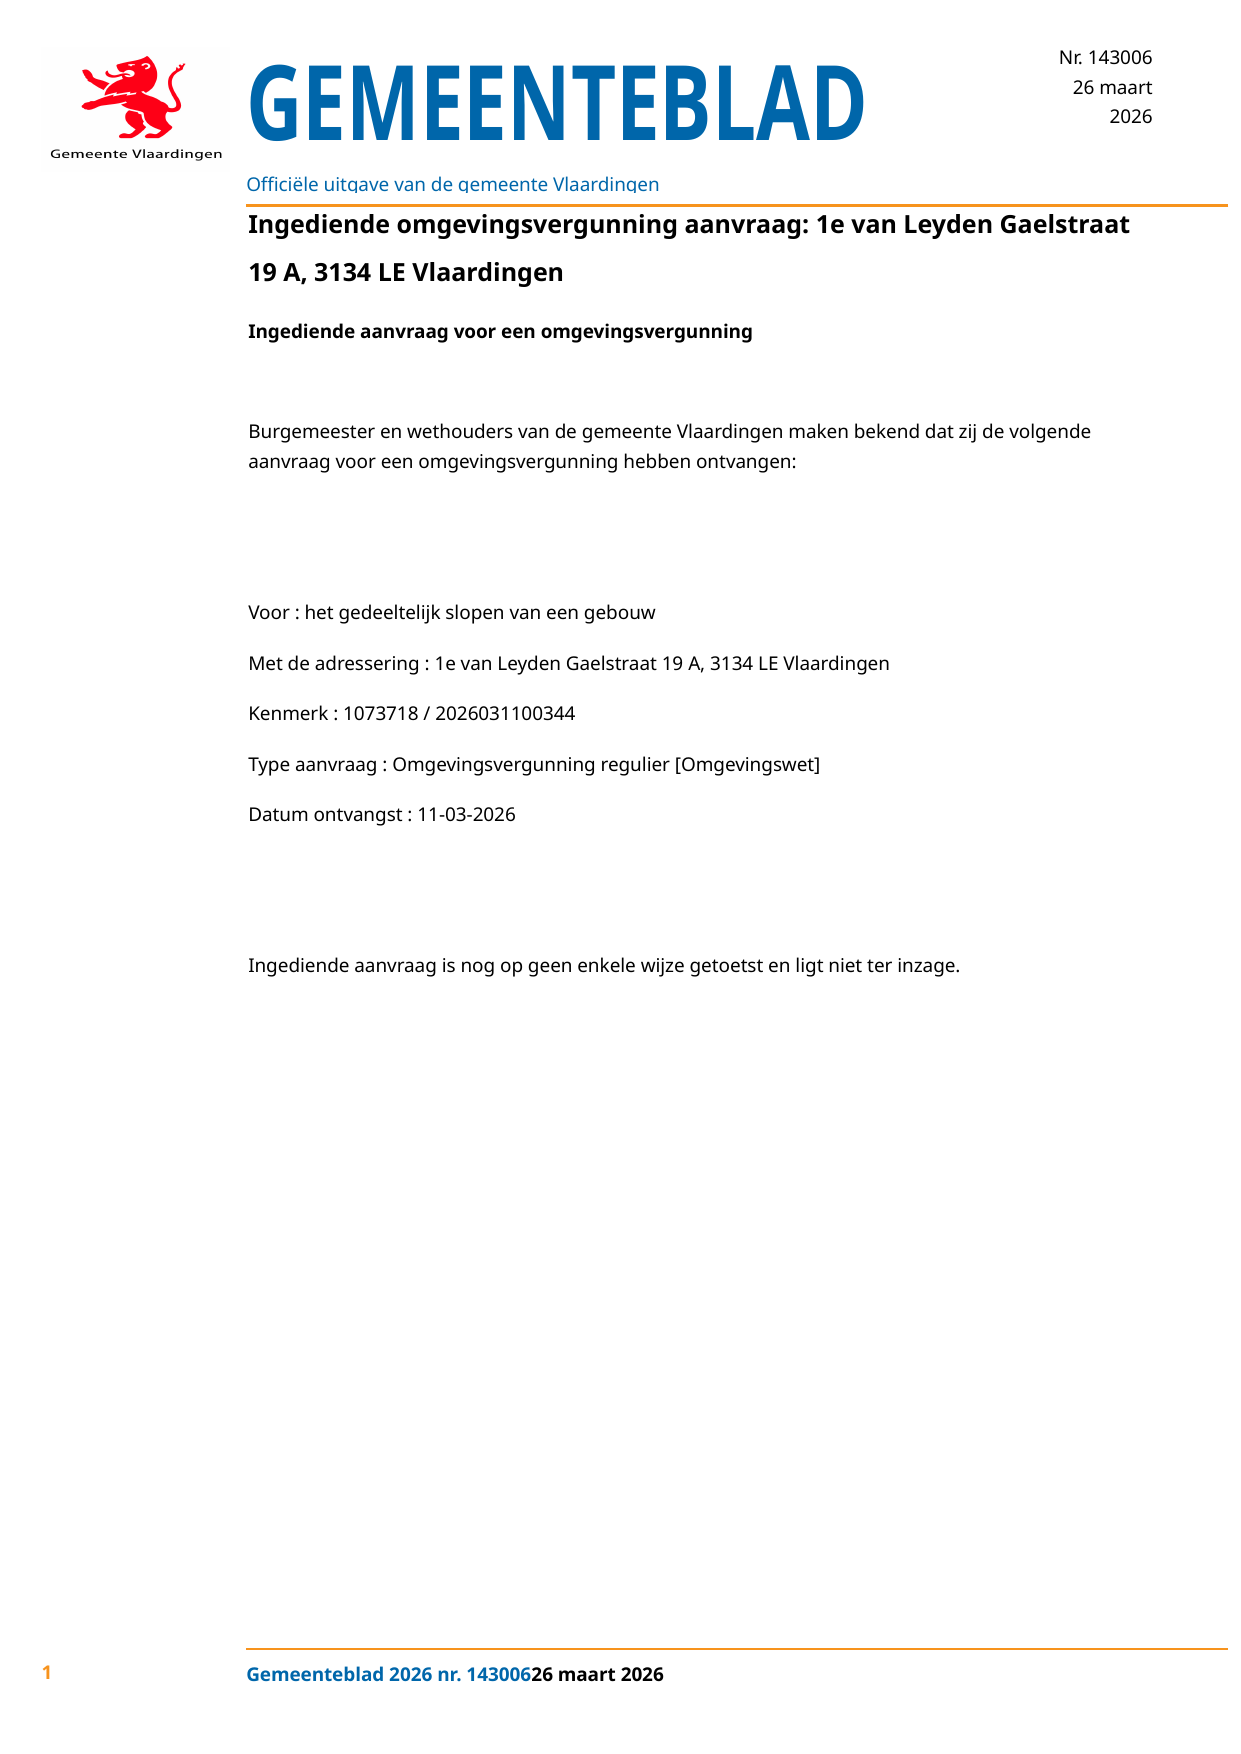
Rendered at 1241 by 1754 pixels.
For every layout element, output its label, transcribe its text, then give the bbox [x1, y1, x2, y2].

text Ingediende aanvraag is nog op geen enkele wijze getoetst en ligt niet ter inzage. [248, 952, 1152, 978]
text Kenmerk : 1073718 / 2026031100344 [248, 700, 1152, 726]
text Met de adressering : 1e van Leyden Gaelstraat 19 A, 3134 LE Vlaardingen [248, 650, 1152, 676]
text Ingediende omgevingsvergunning aanvraag: 1e van Leyden Gaelstraat 19 A, 3134 LE Vlaardingen [248, 207, 1152, 288]
text Voor : het gedeeltelijk slopen van een gebouw [248, 599, 1152, 625]
text Burgemeester en wethouders van de gemeente Vlaardingen maken bekend dat zij de volgende aanvraag voor een omgevingsvergunning hebben ontvangen: [248, 419, 1152, 474]
text Type aanvraag : Omgevingsvergunning regulier [Omgevingswet] [248, 751, 1152, 777]
text Ingediende aanvraag voor een omgevingsvergunning [248, 318, 1152, 344]
picture [41, 47, 231, 172]
text Datum ontvangst : 11-03-2026 [248, 801, 1152, 827]
